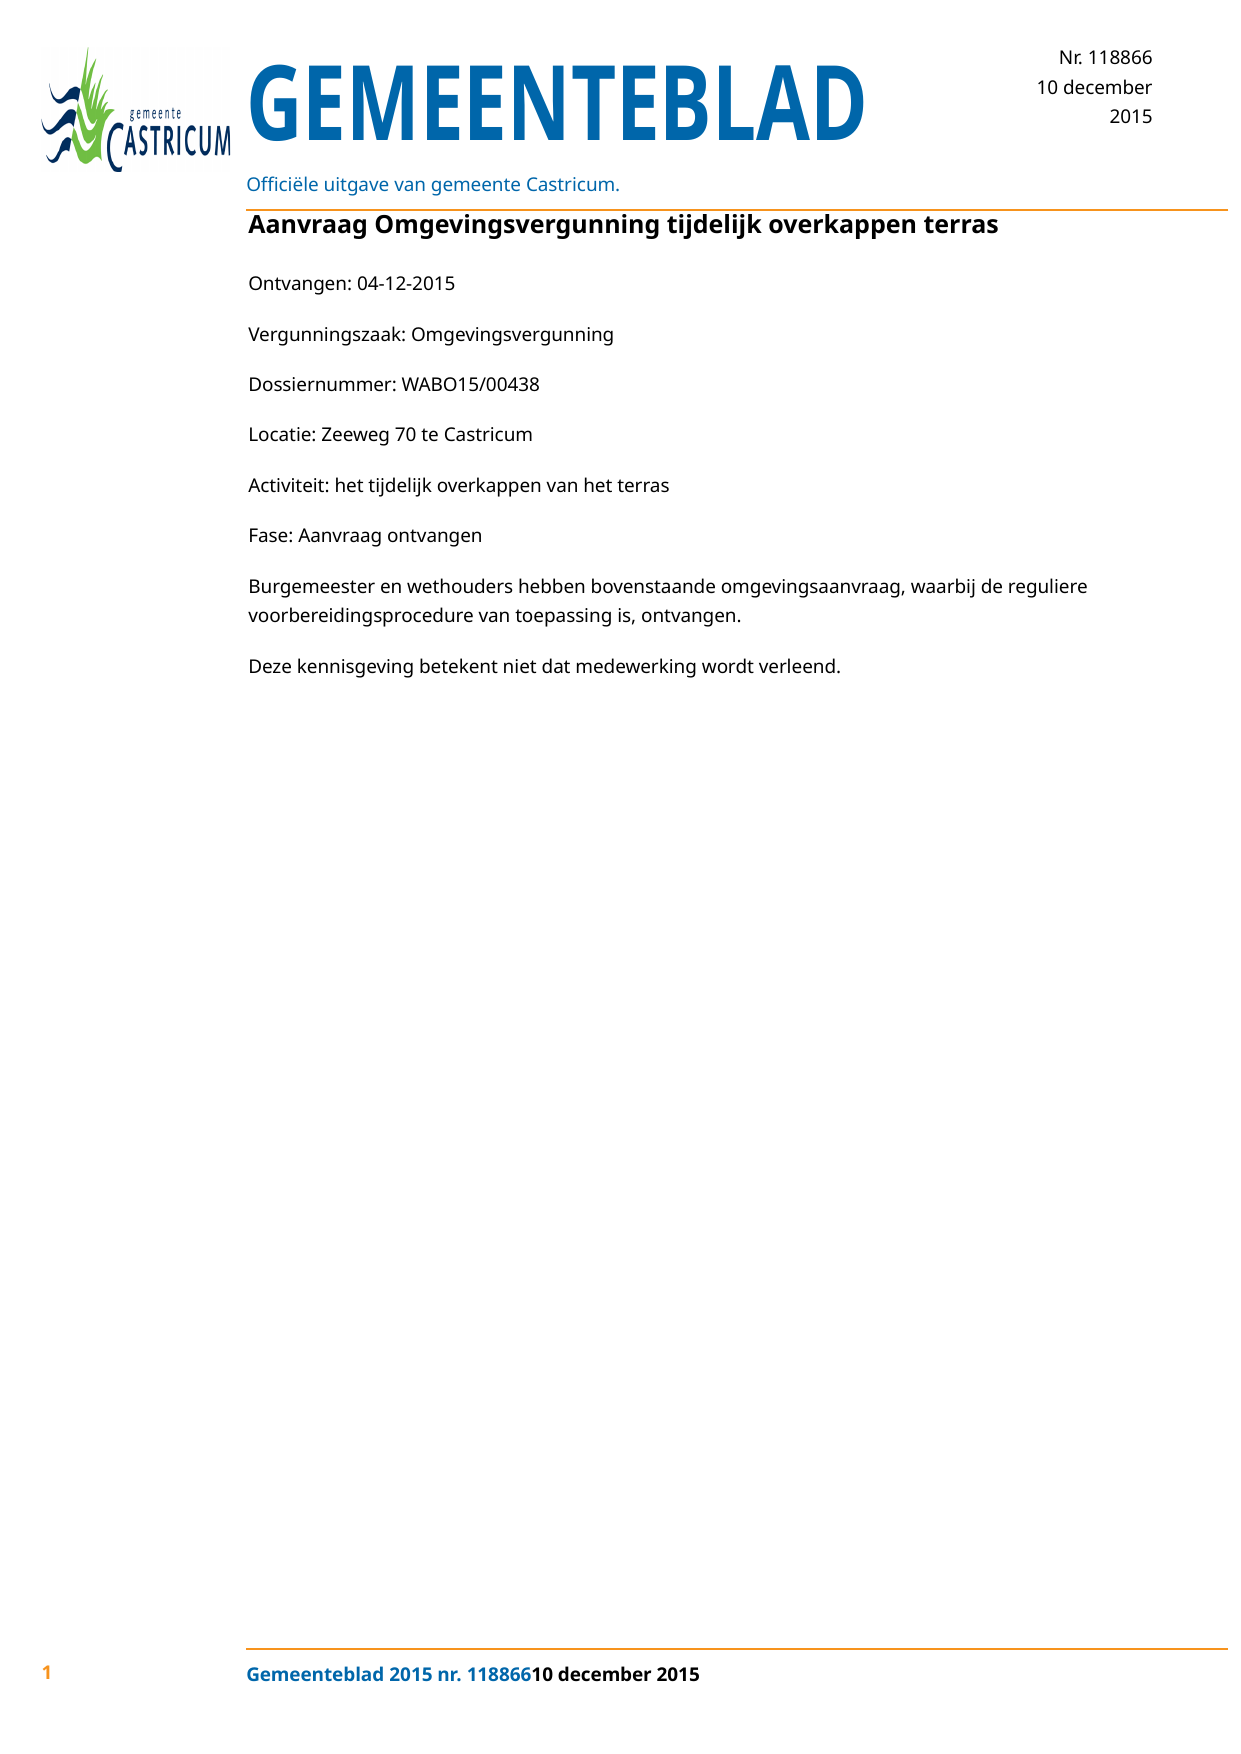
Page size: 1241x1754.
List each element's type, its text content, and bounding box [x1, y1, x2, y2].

text Aanvraag Omgevingsvergunning tijdelijk overkappen terras [248, 211, 1152, 241]
text Locatie: Zeeweg 70 te Castricum [248, 422, 1152, 447]
picture [41, 47, 231, 172]
text Vergunningszaak: Omgevingsvergunning [248, 321, 1152, 346]
text Deze kennisgeving betekent niet dat medewerking wordt verleend. [248, 653, 1152, 678]
text Burgemeester en wethouders hebben bovenstaande omgevingsaanvraag, waarbij de reguliere voorbereidingsprocedure van toepassing is, ontvangen. [248, 573, 1152, 628]
text Activiteit: het tijdelijk overkappen van het terras [248, 472, 1152, 498]
text Fase: Aanvraag ontvangen [248, 522, 1152, 548]
text Ontvangen: 04-12-2015 [248, 270, 1152, 296]
text Dossiernummer: WABO15/00438 [248, 371, 1152, 397]
